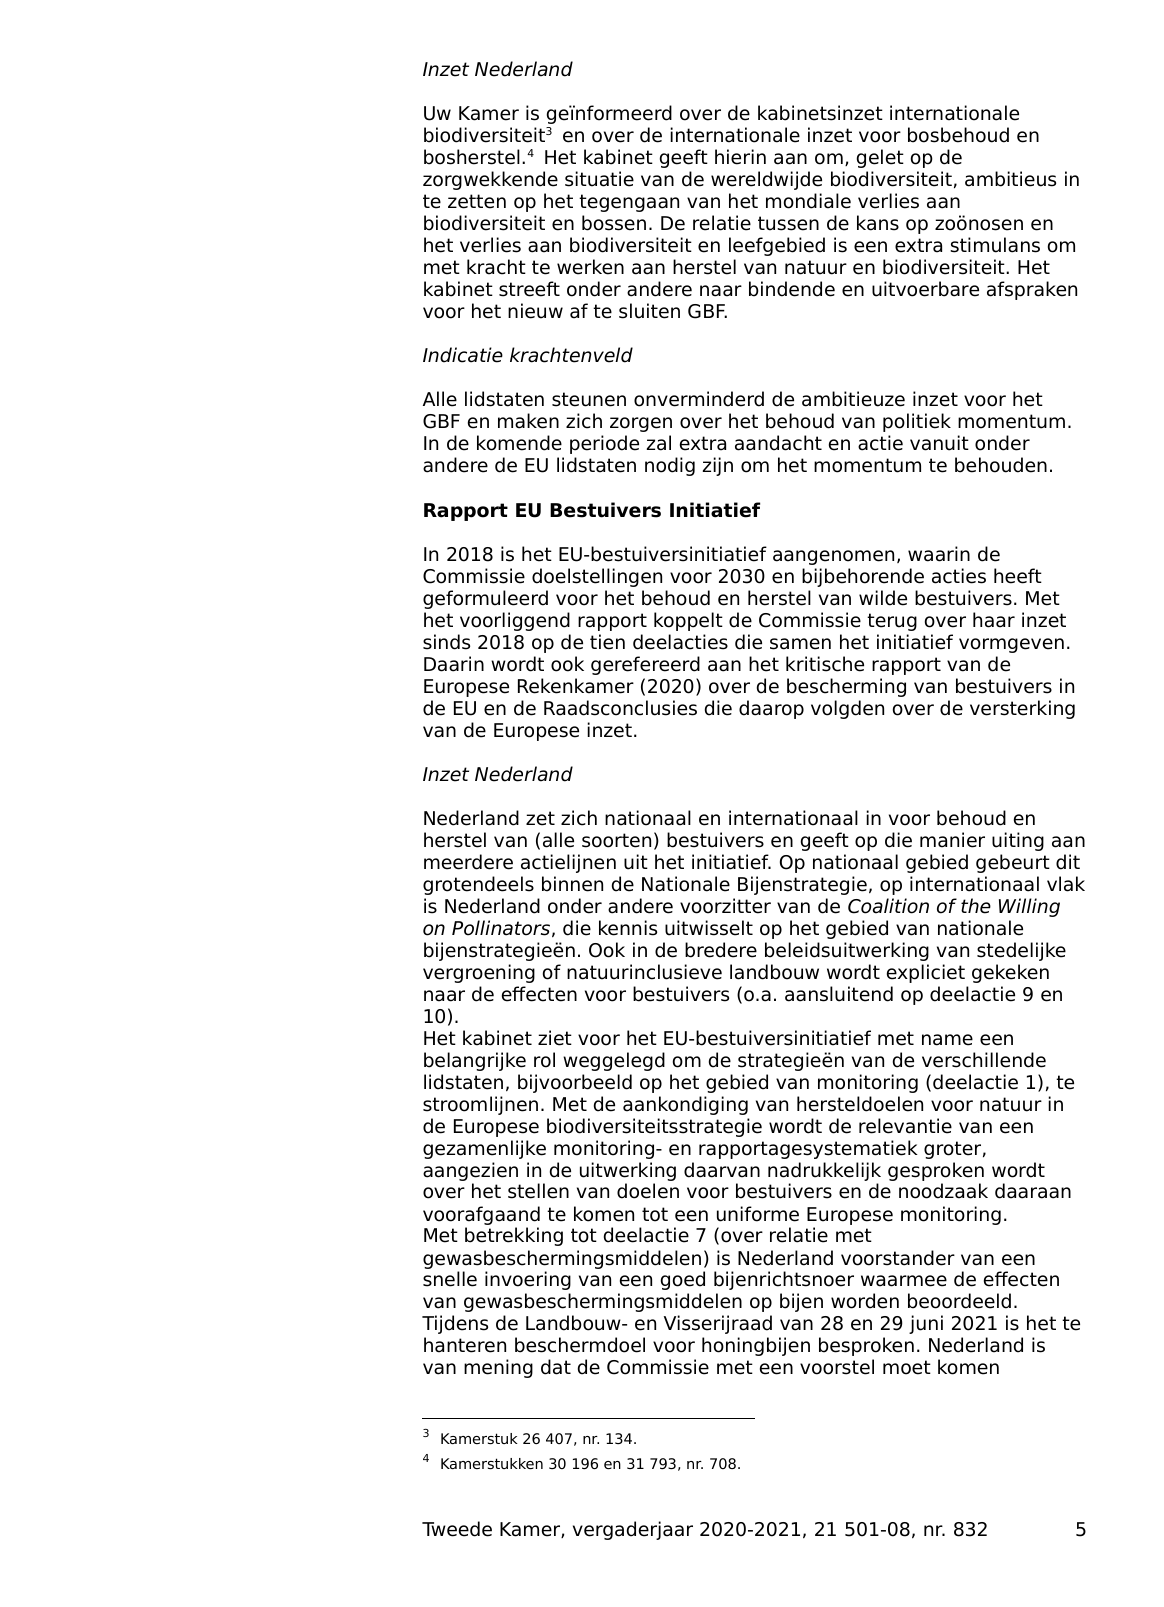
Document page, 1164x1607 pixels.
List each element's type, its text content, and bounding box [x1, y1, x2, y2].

text Nederland zet zich nationaal en internationaal in voor behoud en herstel van (alle soorten) bestuivers en geeft op die manier uiting aan meerdere actielijnen uit het initiatief. Op nationaal gebied gebeurt dit grotendeels binnen de Nationale Bijenstrategie, op internationaal vlak is Nederland onder andere voorzitter van de Coalition of the Willing on Pollinators, die kennis uitwisselt op het gebied van nationale bijenstrategieën. Ook in de bredere beleidsuitwerking van stedelijke vergroening of natuurinclusieve landbouw wordt expliciet gekeken naar de effecten voor bestuivers (o.a. aansluitend op deelactie 9 en 10). [422, 808, 1087, 1028]
text Met betrekking tot deelactie 7 (over relatie met gewasbeschermingsmiddelen) is Nederland voorstander van een snelle invoering van een goed bijenrichtsnoer waarmee de effecten van gewasbeschermingsmiddelen op bijen worden beoordeeld. Tijdens de Landbouw- en Visserijraad van 28 en 29 juni 2021 is het te hanteren beschermdoel voor honingbijen besproken. Nederland is van mening dat de Commissie met een voorstel moet komen [422, 1225, 1087, 1379]
text In 2018 is het EU-bestuiversinitiatief aangenomen, waarin de Commissie doelstellingen voor 2030 en bijbehorende acties heeft geformuleerd voor het behoud en herstel van wilde bestuivers. Met het voorliggend rapport koppelt de Commissie terug over haar inzet sinds 2018 op de tien deelacties die samen het initiatief vormgeven. Daarin wordt ook gerefereerd aan het kritische rapport van de Europese Rekenkamer (2020) over de bescherming van bestuivers in de EU en de Raadsconclusies die daarop volgden over de versterking van de Europese inzet. [422, 544, 1087, 741]
subtitle Indicatie krachtenveld [422, 345, 1087, 367]
subtitle Rapport EU Bestuivers Initiatief [422, 499, 1087, 521]
text Het kabinet ziet voor het EU-bestuiversinitiatief met name een belangrijke rol weggelegd om de strategieën van de verschillende lidstaten, bijvoorbeeld op het gebied van monitoring (deelactie 1), te stroomlijnen. Met de aankondiging van hersteldoelen voor natuur in de Europese biodiversiteitsstrategie wordt de relevantie van een gezamenlijke monitoring- en rapportagesystematiek groter, aangezien in de uitwerking daarvan nadrukkelijk gesproken wordt over het stellen van doelen voor bestuivers en de noodzaak daaraan voorafgaand te komen tot een uniforme Europese monitoring. [422, 1028, 1087, 1225]
subtitle Inzet Nederland [422, 764, 1087, 786]
subtitle Inzet Nederland [422, 59, 1087, 81]
text Kamerstuk 26 407, nr. 134. [422, 1427, 1087, 1449]
text Alle lidstaten steunen onverminderd de ambitieuze inzet voor het GBF en maken zich zorgen over het behoud van politiek momentum. In de komende periode zal extra aandacht en actie vanuit onder andere de EU lidstaten nodig zijn om het momentum te behouden. [422, 389, 1087, 477]
text Uw Kamer is geïnformeerd over de kabinetsinzet internationale biodiversiteit en over de internationale inzet voor bosbehoud en bosherstel. Het kabinet geeft hierin aan om, gelet op de zorgwekkende situatie van de wereldwijde biodiversiteit, ambitieus in te zetten op het tegengaan van het mondiale verlies aan biodiversiteit en bossen. De relatie tussen de kans op zoönosen en het verlies aan biodiversiteit en leefgebied is een extra stimulans om met kracht te werken aan herstel van natuur en biodiversiteit. Het kabinet streeft onder andere naar bindende en uitvoerbare afspraken voor het nieuw af te sluiten GBF. [422, 103, 1087, 323]
text Kamerstukken 30 196 en 31 793, nr. 708. [422, 1452, 1087, 1474]
